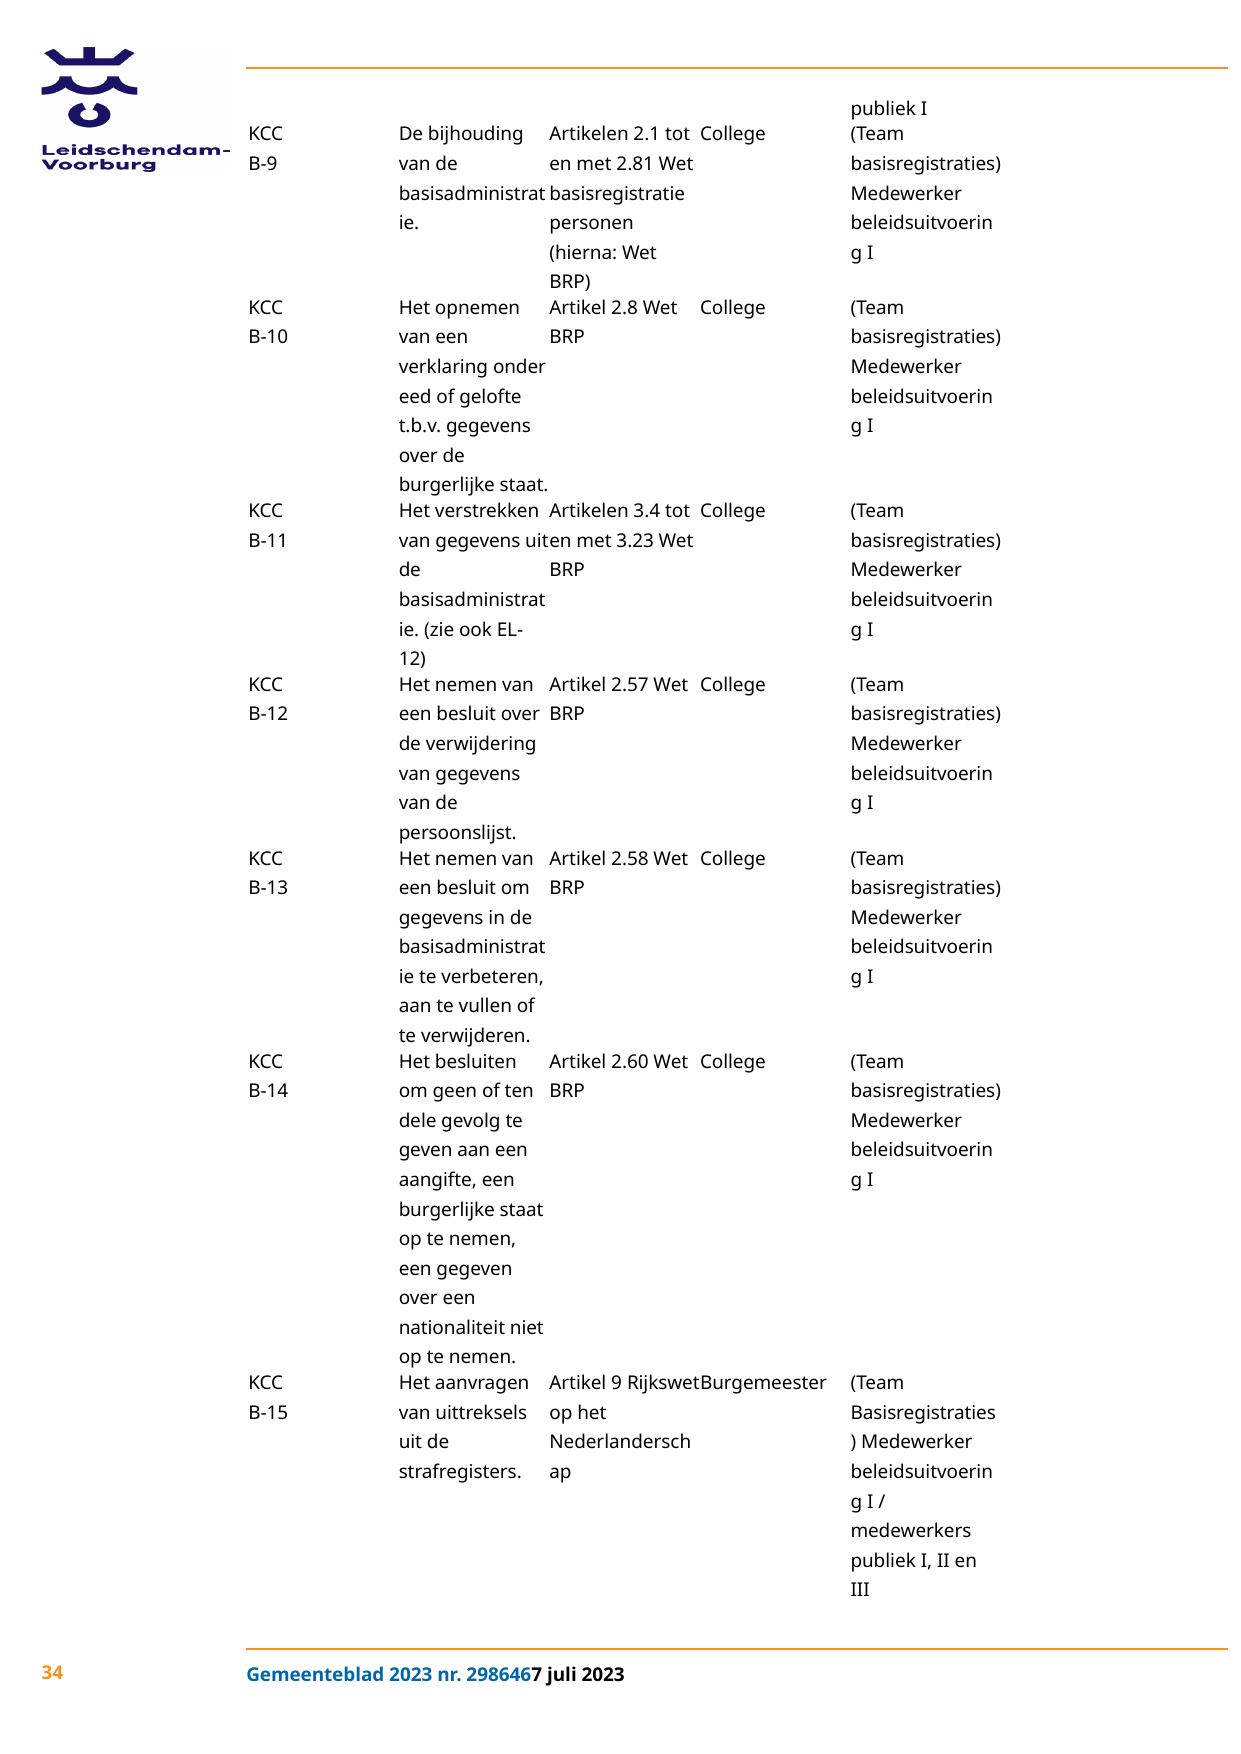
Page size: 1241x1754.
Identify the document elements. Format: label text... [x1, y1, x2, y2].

table_cell [1001, 121, 1152, 294]
table_cell College [700, 1048, 850, 1369]
table_cell Artikelen 3.4 tot en met 3.23 Wet BRP [549, 498, 700, 671]
table_cell (Team basisregistraties) Medewerker beleidsuitvoering I [850, 845, 1001, 1048]
table_cell Artikel 2.58 Wet BRP [549, 845, 700, 1048]
table_cell (Team basisregistraties) Medewerker beleidsuitvoering I [850, 671, 1001, 845]
table_cell publiek I [850, 95, 1001, 121]
table_cell College [700, 294, 850, 497]
table_cell [1001, 671, 1152, 845]
table_cell Het opnemen van een verklaring onder eed of gelofte t.b.v. gegevens over de burgerlijke staat. [399, 294, 549, 497]
table_cell College [700, 121, 850, 294]
table_cell KCC B-15 [248, 1370, 398, 1602]
table_cell Artikel 2.60 Wet BRP [549, 1048, 700, 1369]
table_cell KCC B-13 [248, 845, 398, 1048]
table_cell [1001, 1048, 1152, 1369]
picture [41, 47, 231, 172]
table_cell [1001, 845, 1152, 1048]
table_cell [1001, 294, 1152, 497]
table_cell [248, 95, 398, 121]
table_cell KCC B-10 [248, 294, 398, 497]
table_cell Artikelen 2.1 tot en met 2.81 Wet basisregistratie personen (hierna: Wet BRP) [549, 121, 700, 294]
table_cell Artikel 2.57 Wet BRP [549, 671, 700, 845]
table_cell [1001, 498, 1152, 671]
table_cell KCC B-11 [248, 498, 398, 671]
table_cell Het aanvragen van uittreksels uit de strafregisters. [399, 1370, 549, 1602]
table_cell [700, 95, 850, 121]
table_cell Het nemen van een besluit over de verwijdering van gegevens van de persoonslijst. [399, 671, 549, 845]
table_cell Het verstrekken van gegevens uit de basisadministratie. (zie ook EL-12) [399, 498, 549, 671]
table_cell (Team basisregistraties) Medewerker beleidsuitvoering I [850, 294, 1001, 497]
table_cell KCC B-12 [248, 671, 398, 845]
table_cell De bijhouding van de basisadministratie. [399, 121, 549, 294]
table_cell (Team basisregistraties) Medewerker beleidsuitvoering I [850, 121, 1001, 294]
table_cell College [700, 845, 850, 1048]
table_cell [1001, 1370, 1152, 1602]
table_cell [399, 95, 549, 121]
table_cell [1001, 95, 1152, 121]
table_cell Artikel 2.8 Wet BRP [549, 294, 700, 497]
table_cell (Team basisregistraties) Medewerker beleidsuitvoering I [850, 1048, 1001, 1369]
table_cell Artikel 9 Rijkswet op het Nederlanderschap [549, 1370, 700, 1602]
table_cell College [700, 498, 850, 671]
table_cell [549, 95, 700, 121]
table_cell KCC B-14 [248, 1048, 398, 1369]
table_cell Burgemeester [700, 1370, 850, 1602]
table_cell Het besluiten om geen of ten dele gevolg te geven aan een aangifte, een burgerlijke staat op te nemen, een gegeven over een nationaliteit niet op te nemen. [399, 1048, 549, 1369]
table_cell College [700, 671, 850, 845]
table_cell (Team basisregistraties) Medewerker beleidsuitvoering I [850, 498, 1001, 671]
table_cell (Team Basisregistraties) Medewerker beleidsuitvoering I / medewerkers publiek I, II en III [850, 1370, 1001, 1602]
table_cell Het nemen van een besluit om gegevens in de basisadministratie te verbeteren, aan te vullen of te verwijderen. [399, 845, 549, 1048]
table_cell KCC B-9 [248, 121, 398, 294]
